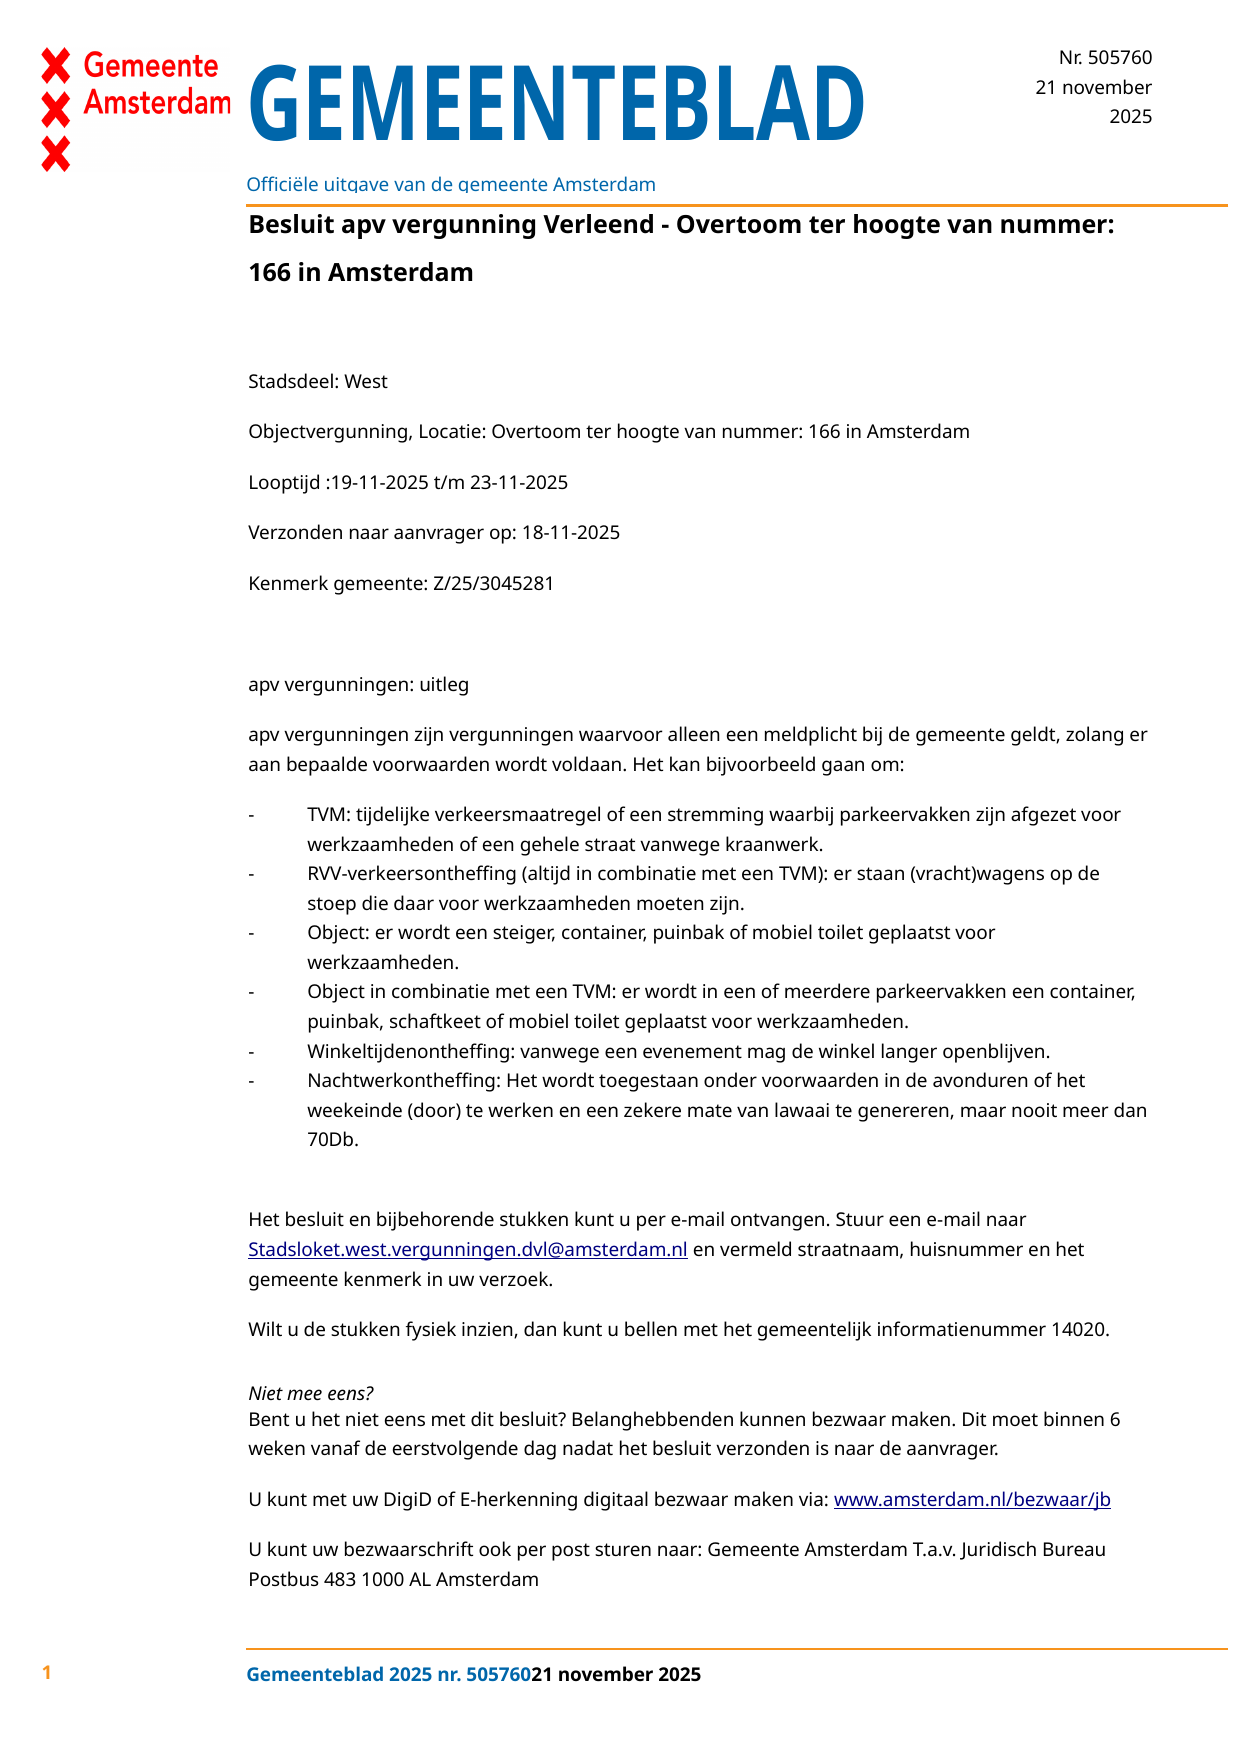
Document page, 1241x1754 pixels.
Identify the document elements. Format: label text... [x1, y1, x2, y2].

list TVM: tijdelijke verkeersmaatregel of een stremming waarbij parkeervakken zijn afgezet voor werkzaamheden of een gehele straat vanwege kraanwerk. [248, 801, 1152, 857]
picture [41, 47, 231, 172]
list RVV-verkeersontheffing (altijd in combinatie met een TVM): er staan (vracht)wagens op de stoep die daar voor werkzaamheden moeten zijn. [248, 860, 1152, 916]
text Bent u het niet eens met dit besluit? Belanghebbenden kunnen bezwaar maken. Dit moet binnen 6 weken vanaf de eerstvolgende dag nadat het besluit verzonden is naar de aanvrager. [248, 1406, 1152, 1461]
text U kunt uw bezwaarschrift ook per post sturen naar: Gemeente Amsterdam T.a.v. Juridisch Bureau Postbus 483 1000 AL Amsterdam [248, 1536, 1152, 1592]
list Nachtwerkontheffing: Het wordt toegestaan onder voorwaarden in de avonduren of het weekeinde (door) te werken en een zekere mate van lawaai te genereren, maar nooit meer dan 70Db. [248, 1067, 1152, 1152]
list Object: er wordt een steiger, container, puinbak of mobiel toilet geplaatst voor werkzaamheden. [248, 919, 1152, 975]
text Niet mee eens? [248, 1380, 1152, 1406]
text Verzonden naar aanvrager op: 18-11-2025 [248, 519, 1152, 545]
text apv vergunningen zijn vergunningen waarvoor alleen een meldplicht bij de gemeente geldt, zolang er aan bepaalde voorwaarden wordt voldaan. Het kan bijvoorbeeld gaan om: [248, 721, 1152, 777]
list Winkeltijdenontheffing: vanwege een evenement mag de winkel langer openblijven. [248, 1038, 1152, 1064]
text Stadsdeel: West [248, 368, 1152, 394]
text Wilt u de stukken fysiek inzien, dan kunt u bellen met het gemeentelijk informatienummer 14020. [248, 1316, 1152, 1342]
list Object in combinatie met een TVM: er wordt in een of meerdere parkeervakken een container, puinbak, schaftkeet of mobiel toilet geplaatst voor werkzaamheden. [248, 979, 1152, 1034]
text apv vergunningen: uitleg [248, 671, 1152, 697]
text Het besluit en bijbehorende stukken kunt u per e-mail ontvangen. Stuur een e-mail naar Stadsloket.west.vergunningen.dvl@amsterdam.nl en vermeld straatnaam, huisnummer en het gemeente kenmerk in uw verzoek. [248, 1207, 1152, 1292]
text Looptijd :19-11-2025 t/m 23-11-2025 [248, 469, 1152, 495]
text Objectvergunning, Locatie: Overtoom ter hoogte van nummer: 166 in Amsterdam [248, 419, 1152, 444]
text U kunt met uw DigiD of E-herkenning digitaal bezwaar maken via: www.amsterdam.nl/bezwaar/jb [248, 1486, 1152, 1512]
text Besluit apv vergunning Verleend - Overtoom ter hoogte van nummer: 166 in Amsterdam [248, 207, 1152, 288]
text Kenmerk gemeente: Z/25/3045281 [248, 570, 1152, 596]
